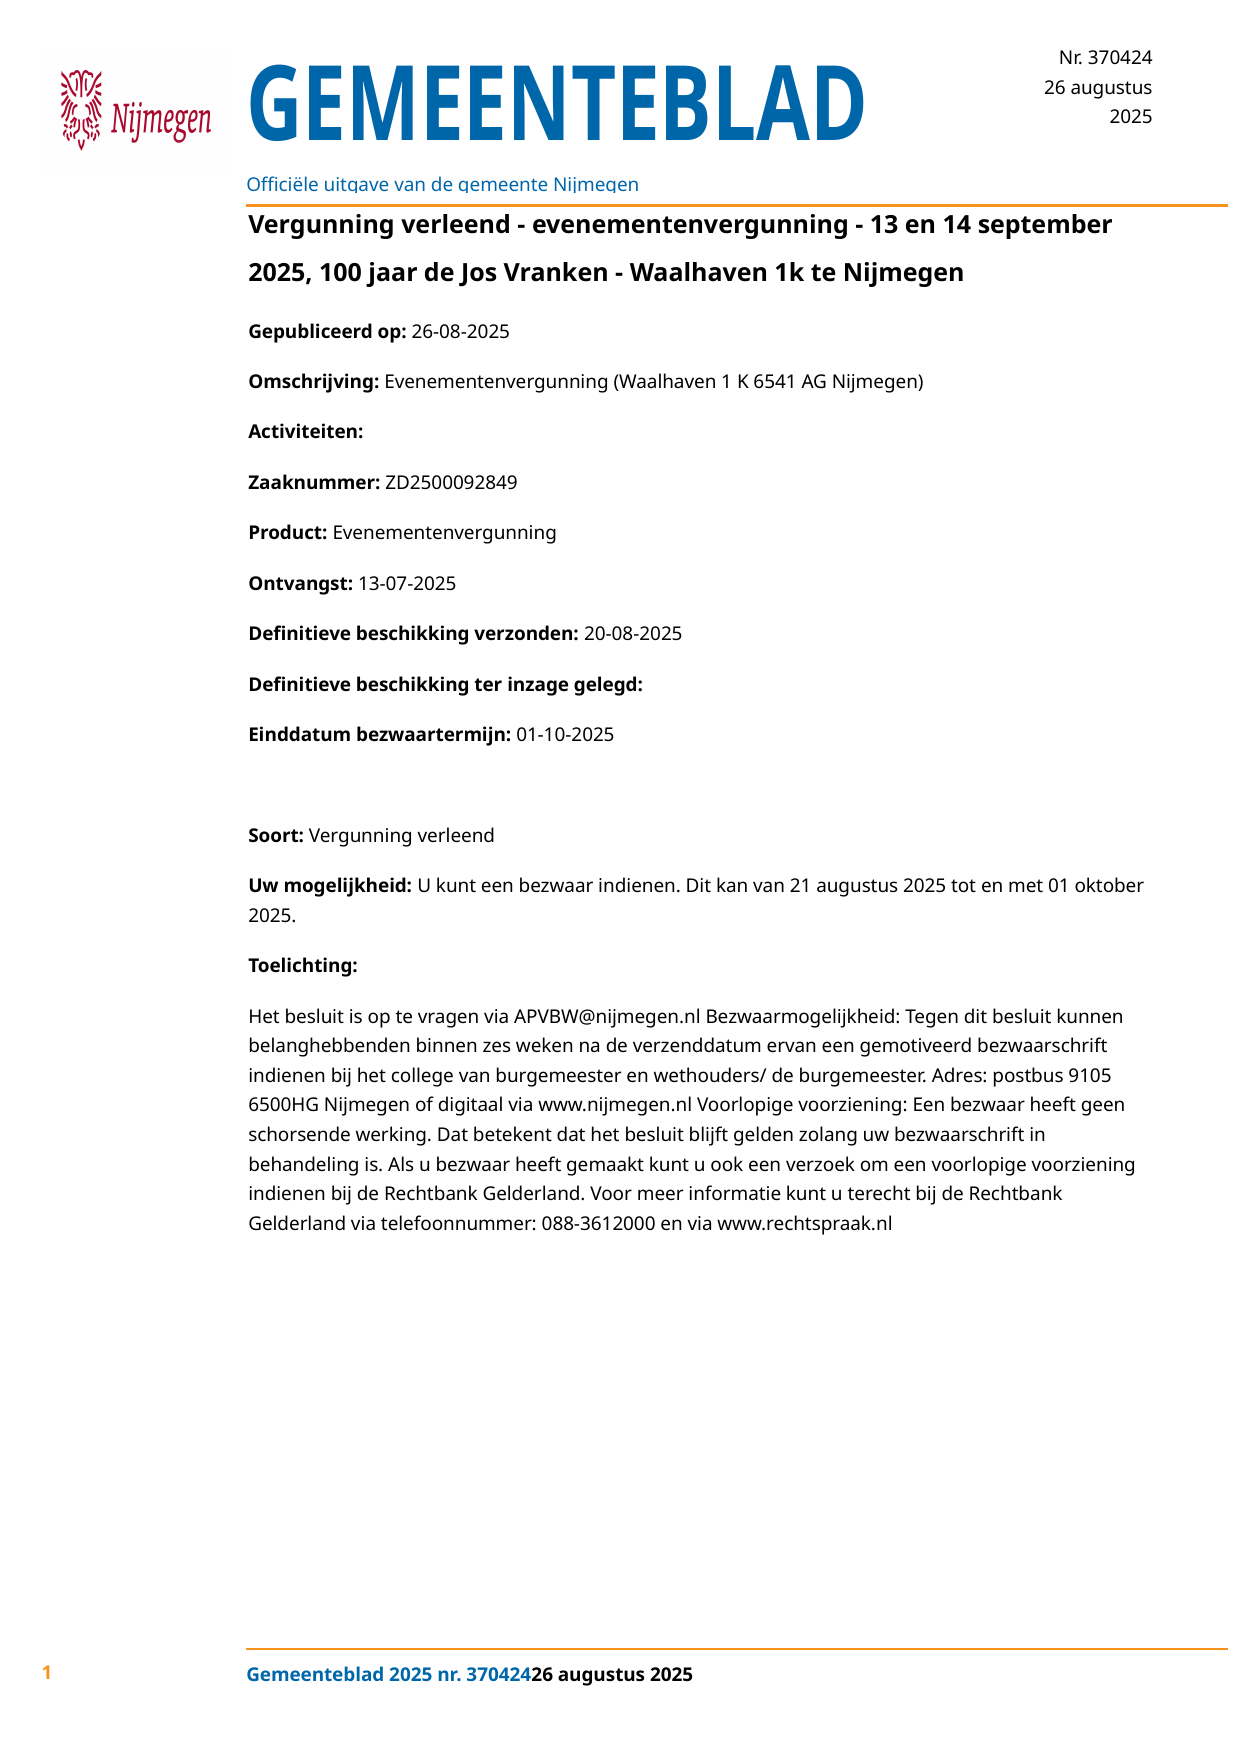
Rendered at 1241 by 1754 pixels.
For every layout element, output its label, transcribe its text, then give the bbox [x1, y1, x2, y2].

text Gepubliceerd op: 26-08-2025 [248, 318, 1152, 344]
text Omschrijving: Evenementenvergunning (Waalhaven 1 K 6541 AG Nijmegen) [248, 368, 1152, 394]
text Toelichting: [248, 952, 1152, 978]
text Product: Evenementenvergunning [248, 519, 1152, 545]
text Einddatum bezwaartermijn: 01-10-2025 [248, 721, 1152, 747]
text Ontvangst: 13-07-2025 [248, 570, 1152, 596]
text Activiteiten: [248, 419, 1152, 444]
text Het besluit is op te vragen via APVBW@nijmegen.nl Bezwaarmogelijkheid: Tegen dit besluit kunnen belanghebbenden binnen zes weken na de verzenddatum ervan een gemotiveerd bezwaarschrift indienen bij het college van burgemeester en wethouders/ de burgemeester. Adres: postbus 9105 6500HG Nijmegen of digitaal via www.nijmegen.nl Voorlopige voorziening: Een bezwaar heeft geen schorsende werking. Dat betekent dat het besluit blijft gelden zolang uw bezwaarschrift in behandeling is. Als u bezwaar heeft gemaakt kunt u ook een verzoek om een voorlopige voorziening indienen bij de Rechtbank Gelderland. Voor meer informatie kunt u terecht bij de Rechtbank Gelderland via telefoonnummer: 088-3612000 en via www.rechtspraak.nl [248, 1003, 1152, 1236]
text Vergunning verleend - evenementenvergunning - 13 en 14 september 2025, 100 jaar de Jos Vranken - Waalhaven 1k te Nijmegen [248, 207, 1152, 288]
picture [41, 47, 231, 172]
text Uw mogelijkheid: U kunt een bezwaar indienen. Dit kan van 21 augustus 2025 tot en met 01 oktober 2025. [248, 872, 1152, 928]
text Zaaknummer: ZD2500092849 [248, 469, 1152, 495]
text Definitieve beschikking ter inzage gelegd: [248, 671, 1152, 697]
text Definitieve beschikking verzonden: 20-08-2025 [248, 620, 1152, 646]
text Soort: Vergunning verleend [248, 822, 1152, 848]
